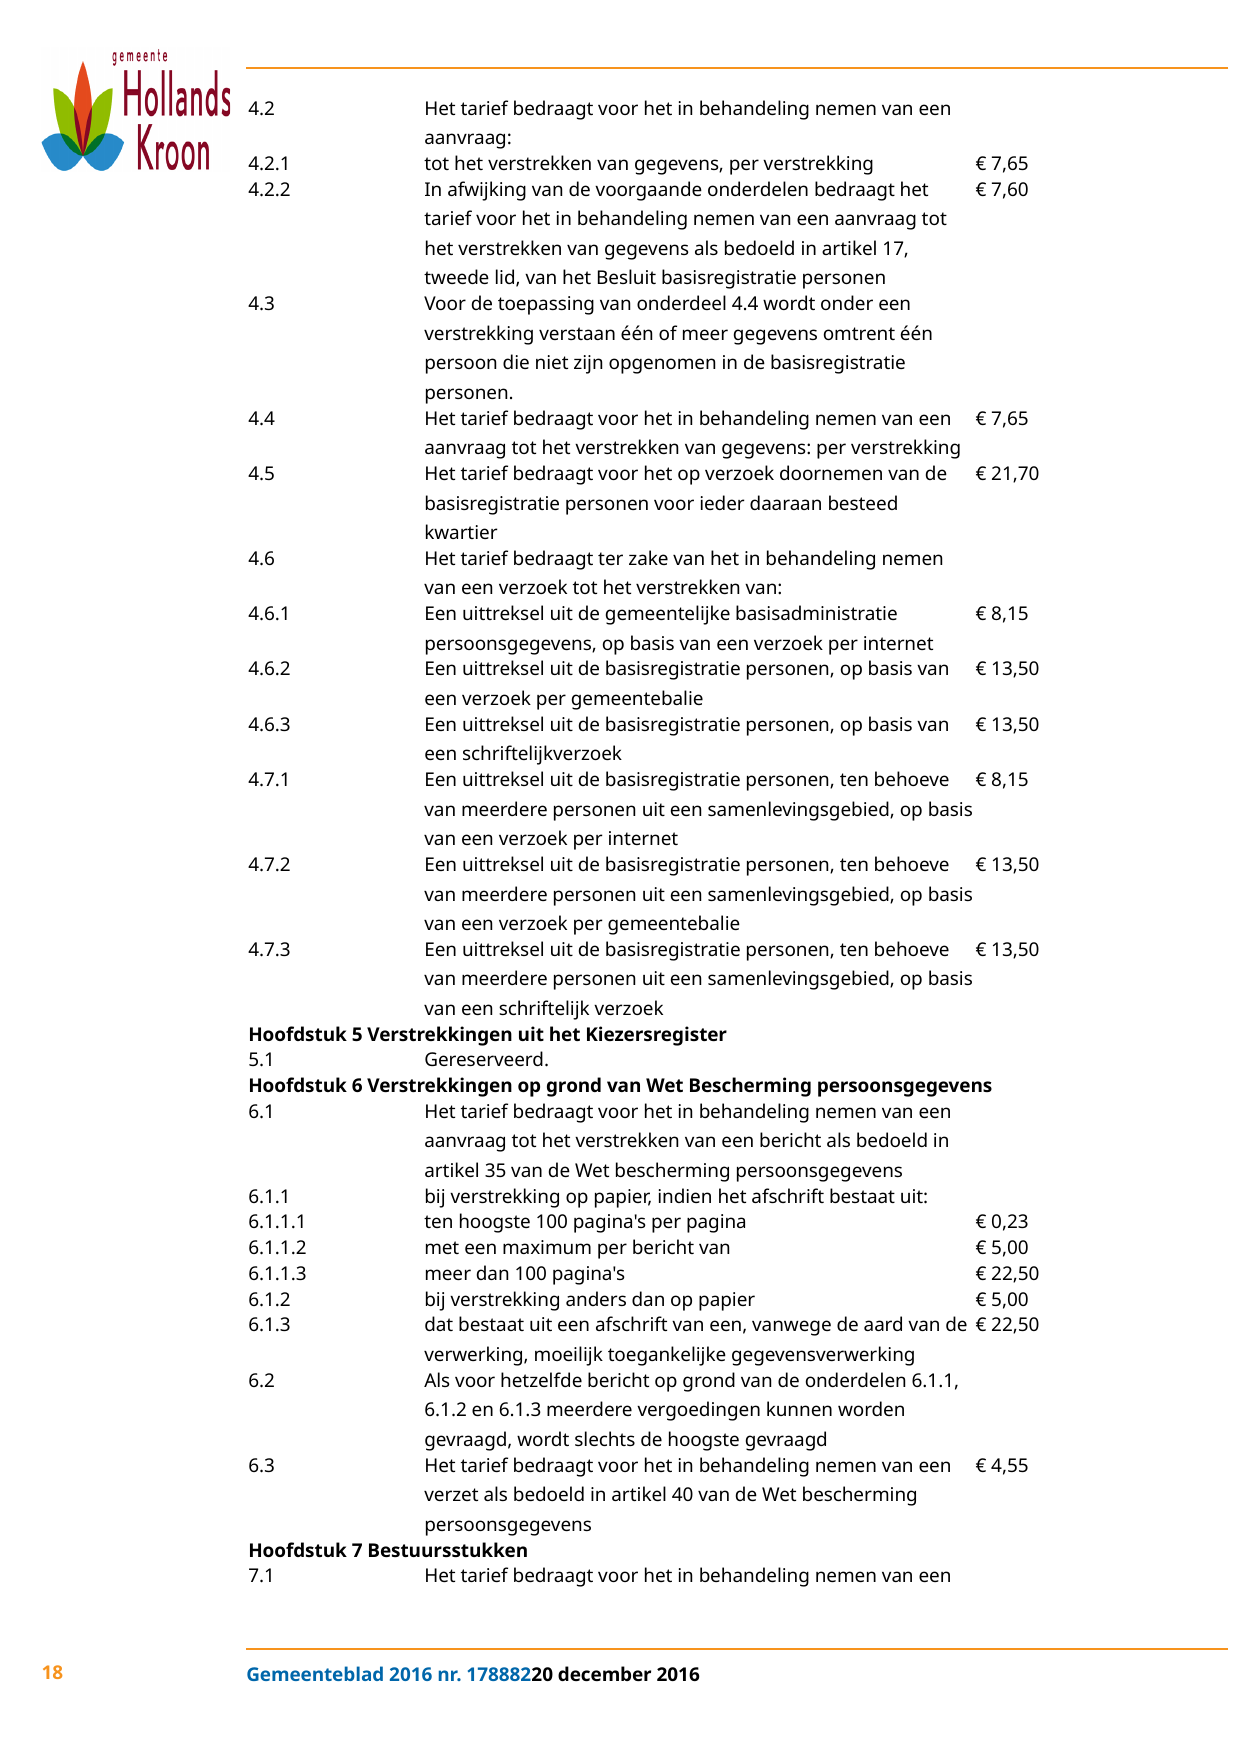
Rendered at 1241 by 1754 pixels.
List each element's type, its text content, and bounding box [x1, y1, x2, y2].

table_cell € 7,65 [975, 405, 1152, 460]
table_cell Hoofdstuk 6 Verstrekkingen op grond van Wet Bescherming persoonsgegevens [248, 1073, 1152, 1098]
table_cell Het tarief bedraagt voor het in behandeling nemen van een aanvraag tot het verstrekken van gegevens: per verstrekking [424, 405, 975, 460]
table_cell 4.6.1 [248, 600, 424, 656]
table_cell € 4,55 [975, 1452, 1152, 1537]
table_cell 4.2.1 [248, 150, 424, 176]
table_cell dat bestaat uit een afschrift van een, vanwege de aard van de verwerking, moeilijk toegankelijke gegevensverwerking [424, 1312, 975, 1367]
table_cell 6.2 [248, 1367, 424, 1452]
table_cell [975, 1563, 1152, 1588]
table_cell 4.2 [248, 95, 424, 150]
table_cell € 7,60 [975, 176, 1152, 290]
table_cell Een uittreksel uit de basisregistratie personen, op basis van een schriftelijkverzoek [424, 711, 975, 766]
table_cell Een uittreksel uit de basisregistratie personen, op basis van een verzoek per gemeentebalie [424, 656, 975, 711]
table_cell 6.1.1.1 [248, 1209, 424, 1234]
table_cell 4.4 [248, 405, 424, 460]
table_cell 6.1.1.2 [248, 1235, 424, 1260]
table_cell Het tarief bedraagt voor het in behandeling nemen van een verzet als bedoeld in artikel 40 van de Wet bescherming persoonsgegevens [424, 1452, 975, 1537]
table_cell € 8,15 [975, 766, 1152, 851]
table_cell 4.7.3 [248, 936, 424, 1021]
picture [41, 47, 231, 172]
table_cell 4.2.2 [248, 176, 424, 290]
table_cell 4.6 [248, 545, 424, 600]
table_cell bij verstrekking op papier, indien het afschrift bestaat uit: [424, 1183, 975, 1209]
table_cell 5.1 [248, 1047, 424, 1072]
table_cell ten hoogste 100 pagina's per pagina [424, 1209, 975, 1234]
table_cell In afwijking van de voorgaande onderdelen bedraagt het tarief voor het in behandeling nemen van een aanvraag tot het verstrekken van gegevens als bedoeld in artikel 17, tweede lid, van het Besluit basisregistratie personen [424, 176, 975, 290]
table_cell € 22,50 [975, 1260, 1152, 1286]
table_cell Het tarief bedraagt voor het in behandeling nemen van een aanvraag tot het verstrekken van een bericht als bedoeld in artikel 35 van de Wet bescherming persoonsgegevens [424, 1098, 975, 1183]
table_cell Het tarief bedraagt voor het in behandeling nemen van een [424, 1563, 975, 1588]
table_cell 4.6.2 [248, 656, 424, 711]
table_cell € 13,50 [975, 851, 1152, 936]
table_cell Hoofdstuk 7 Bestuursstukken [248, 1537, 1152, 1562]
table_cell 4.7.1 [248, 766, 424, 851]
table_cell € 13,50 [975, 656, 1152, 711]
table_cell € 5,00 [975, 1235, 1152, 1260]
table_cell € 8,15 [975, 600, 1152, 656]
table_cell 4.7.2 [248, 851, 424, 936]
table_cell tot het verstrekken van gegevens, per verstrekking [424, 150, 975, 176]
table_cell Het tarief bedraagt ter zake van het in behandeling nemen van een verzoek tot het verstrekken van: [424, 545, 975, 600]
table_cell [975, 95, 1152, 150]
table_cell 6.3 [248, 1452, 424, 1537]
table_cell 7.1 [248, 1563, 424, 1588]
table_cell € 5,00 [975, 1286, 1152, 1312]
table_cell [975, 545, 1152, 600]
table_cell 6.1.1.3 [248, 1260, 424, 1286]
table_cell met een maximum per bericht van [424, 1235, 975, 1260]
table_cell 4.5 [248, 460, 424, 545]
table_cell 6.1.2 [248, 1286, 424, 1312]
table_cell Voor de toepassing van onderdeel 4.4 wordt onder een verstrekking verstaan één of meer gegevens omtrent één persoon die niet zijn opgenomen in de basisregistratie personen. [424, 290, 975, 405]
table_cell Het tarief bedraagt voor het in behandeling nemen van een aanvraag: [424, 95, 975, 150]
table_cell Het tarief bedraagt voor het op verzoek doornemen van de basisregistratie personen voor ieder daaraan besteed kwartier [424, 460, 975, 545]
table_cell meer dan 100 pagina's [424, 1260, 975, 1286]
table_cell 4.3 [248, 290, 424, 405]
table_cell € 13,50 [975, 711, 1152, 766]
table_cell Gereserveerd. [424, 1047, 975, 1072]
table_cell € 21,70 [975, 460, 1152, 545]
table_cell Als voor hetzelfde bericht op grond van de onderdelen 6.1.1, 6.1.2 en 6.1.3 meerdere vergoedingen kunnen worden gevraagd, wordt slechts de hoogste gevraagd [424, 1367, 975, 1452]
table_cell 6.1.1 [248, 1183, 424, 1209]
table_cell Een uittreksel uit de basisregistratie personen, ten behoeve van meerdere personen uit een samenlevingsgebied, op basis van een verzoek per internet [424, 766, 975, 851]
table_cell [975, 1183, 1152, 1209]
table_cell bij verstrekking anders dan op papier [424, 1286, 975, 1312]
table_cell € 0,23 [975, 1209, 1152, 1234]
table_cell Een uittreksel uit de basisregistratie personen, ten behoeve van meerdere personen uit een samenlevingsgebied, op basis van een schriftelijk verzoek [424, 936, 975, 1021]
table_cell [975, 1047, 1152, 1072]
table_cell [975, 290, 1152, 405]
table_cell Hoofdstuk 5 Verstrekkingen uit het Kiezersregister [248, 1021, 1152, 1047]
table_cell [975, 1098, 1152, 1183]
table_cell 6.1 [248, 1098, 424, 1183]
table_cell € 13,50 [975, 936, 1152, 1021]
table_cell € 22,50 [975, 1312, 1152, 1367]
table_cell Een uittreksel uit de basisregistratie personen, ten behoeve van meerdere personen uit een samenlevingsgebied, op basis van een verzoek per gemeentebalie [424, 851, 975, 936]
table_cell 6.1.3 [248, 1312, 424, 1367]
table_cell € 7,65 [975, 150, 1152, 176]
table_cell [975, 1367, 1152, 1452]
table_cell 4.6.3 [248, 711, 424, 766]
table_cell Een uittreksel uit de gemeentelijke basisadministratie persoonsgegevens, op basis van een verzoek per internet [424, 600, 975, 656]
